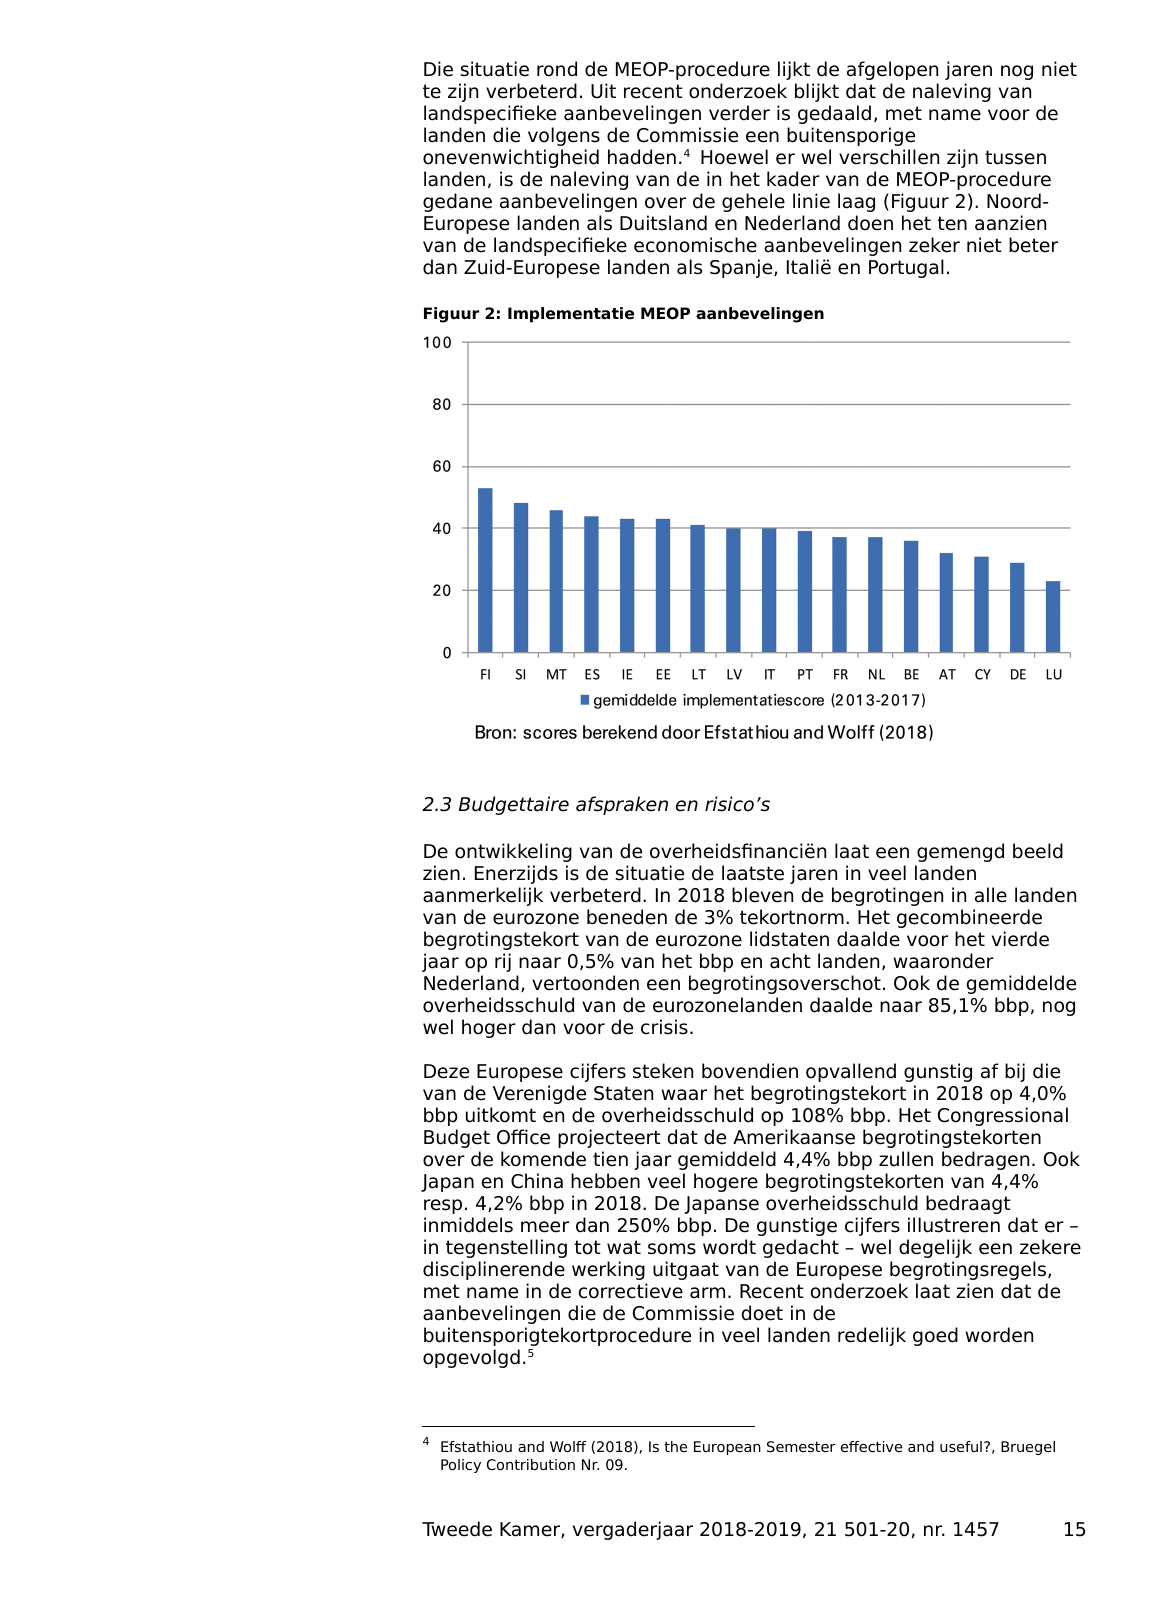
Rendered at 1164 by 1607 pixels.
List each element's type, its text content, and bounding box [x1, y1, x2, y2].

text Die situatie rond de MEOP-procedure lijkt de afgelopen jaren nog niet te zijn verbeterd. Uit recent onderzoek blijkt dat de naleving van landspecifieke aanbevelingen verder is gedaald, met name voor de landen die volgens de Commissie een buitensporige onevenwichtigheid hadden. Hoewel er wel verschillen zijn tussen landen, is de naleving van de in het kader van de MEOP-procedure gedane aanbevelingen over de gehele linie laag (Figuur 2). Noord-Europese landen als Duitsland en Nederland doen het ten aanzien van de landspecifieke economische aanbevelingen zeker niet beter dan Zuid-Europese landen als Spanje, Italië en Portugal. [422, 59, 1087, 279]
text De ontwikkeling van de overheidsfinanciën laat een gemengd beeld zien. Enerzijds is de situatie de laatste jaren in veel landen aanmerkelijk verbeterd. In 2018 bleven de begrotingen in alle landen van de eurozone beneden de 3% tekortnorm. Het gecombineerde begrotingstekort van de eurozone lidstaten daalde voor het vierde jaar op rij naar 0,5% van het bbp en acht landen, waaronder Nederland, vertoonden een begrotingsoverschot. Ook de gemiddelde overheidsschuld van de eurozonelanden daalde naar 85,1% bbp, nog wel hoger dan voor de crisis. [422, 841, 1087, 1039]
subtitle 2.3 Budgettaire afspraken en risico’s [422, 794, 1087, 816]
text Efstathiou and Wolff (2018), Is the European Semester effective and useful?, Bruegel Policy Contribution Nr. 09. [422, 1435, 1087, 1474]
picture [422, 334, 1072, 743]
text Figuur 2: Implementatie MEOP aanbevelingen [422, 305, 1072, 323]
text Deze Europese cijfers steken bovendien opvallend gunstig af bij die van de Verenigde Staten waar het begrotingstekort in 2018 op 4,0% bbp uitkomt en de overheidsschuld op 108% bbp. Het Congressional Budget Office projecteert dat de Amerikaanse begrotingstekorten over de komende tien jaar gemiddeld 4,4% bbp zullen bedragen. Ook Japan en China hebben veel hogere begrotingstekorten van 4,4% resp. 4,2% bbp in 2018. De Japanse overheidsschuld bedraagt inmiddels meer dan 250% bbp. De gunstige cijfers illustreren dat er – in tegenstelling tot wat soms wordt gedacht – wel degelijk een zekere disciplinerende werking uitgaat van de Europese begrotingsregels, met name in de correctieve arm. Recent onderzoek laat zien dat de aanbevelingen die de Commissie doet in de buitensporigtekortprocedure in veel landen redelijk goed worden opgevolgd. [422, 1061, 1087, 1369]
